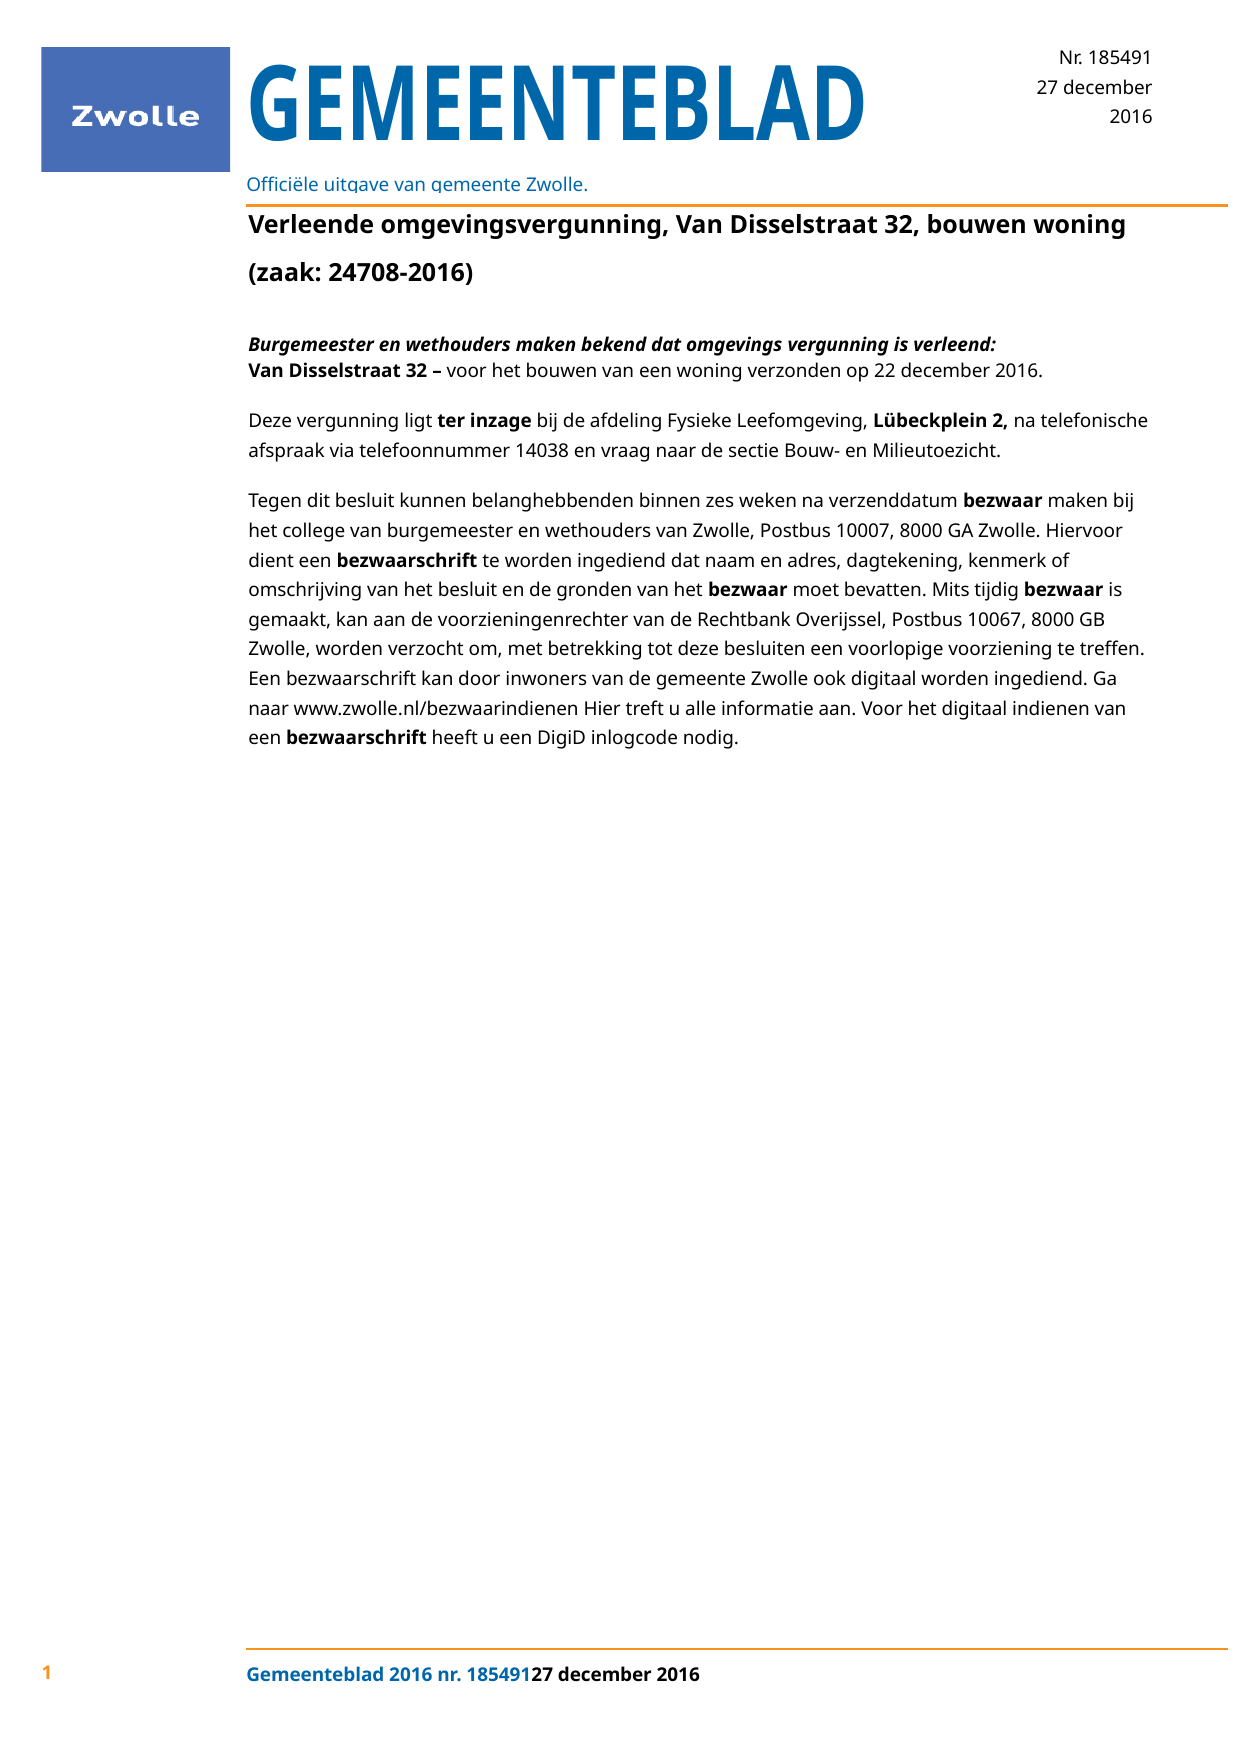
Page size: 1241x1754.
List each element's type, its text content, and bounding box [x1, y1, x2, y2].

text Deze vergunning ligt ter inzage bij de afdeling Fysieke Leefomgeving, Lübeckplein 2, na telefonische afspraak via telefoonnummer 14038 en vraag naar de sectie Bouw- en Milieutoezicht. [248, 408, 1152, 463]
text Van Disselstraat 32 – voor het bouwen van een woning verzonden op 22 december 2016. [248, 357, 1152, 383]
text Tegen dit besluit kunnen belanghebbenden binnen zes weken na verzenddatum bezwaar maken bij het college van burgemeester en wethouders van Zwolle, Postbus 10007, 8000 GA Zwolle. Hiervoor dient een bezwaarschrift te worden ingediend dat naam en adres, dagtekening, kenmerk of omschrijving van het besluit en de gronden van het bezwaar moet bevatten. Mits tijdig bezwaar is gemaakt, kan aan de voorzieningenrechter van de Rechtbank Overijssel, Postbus 10067, 8000 GB Zwolle, worden verzocht om, met betrekking tot deze besluiten een voorlopige voorziening te treffen. Een bezwaarschrift kan door inwoners van de gemeente Zwolle ook digitaal worden ingediend. Ga naar www.zwolle.nl/bezwaarindienen Hier treft u alle informatie aan. Voor het digitaal indienen van een bezwaarschrift heeft u een DigiD inlogcode nodig. [248, 488, 1152, 750]
picture [41, 47, 231, 172]
text Verleende omgevingsvergunning, Van Disselstraat 32, bouwen woning (zaak: 24708-2016) [248, 207, 1152, 288]
text Burgemeester en wethouders maken bekend dat omgevings vergunning is verleend: [248, 331, 1152, 357]
